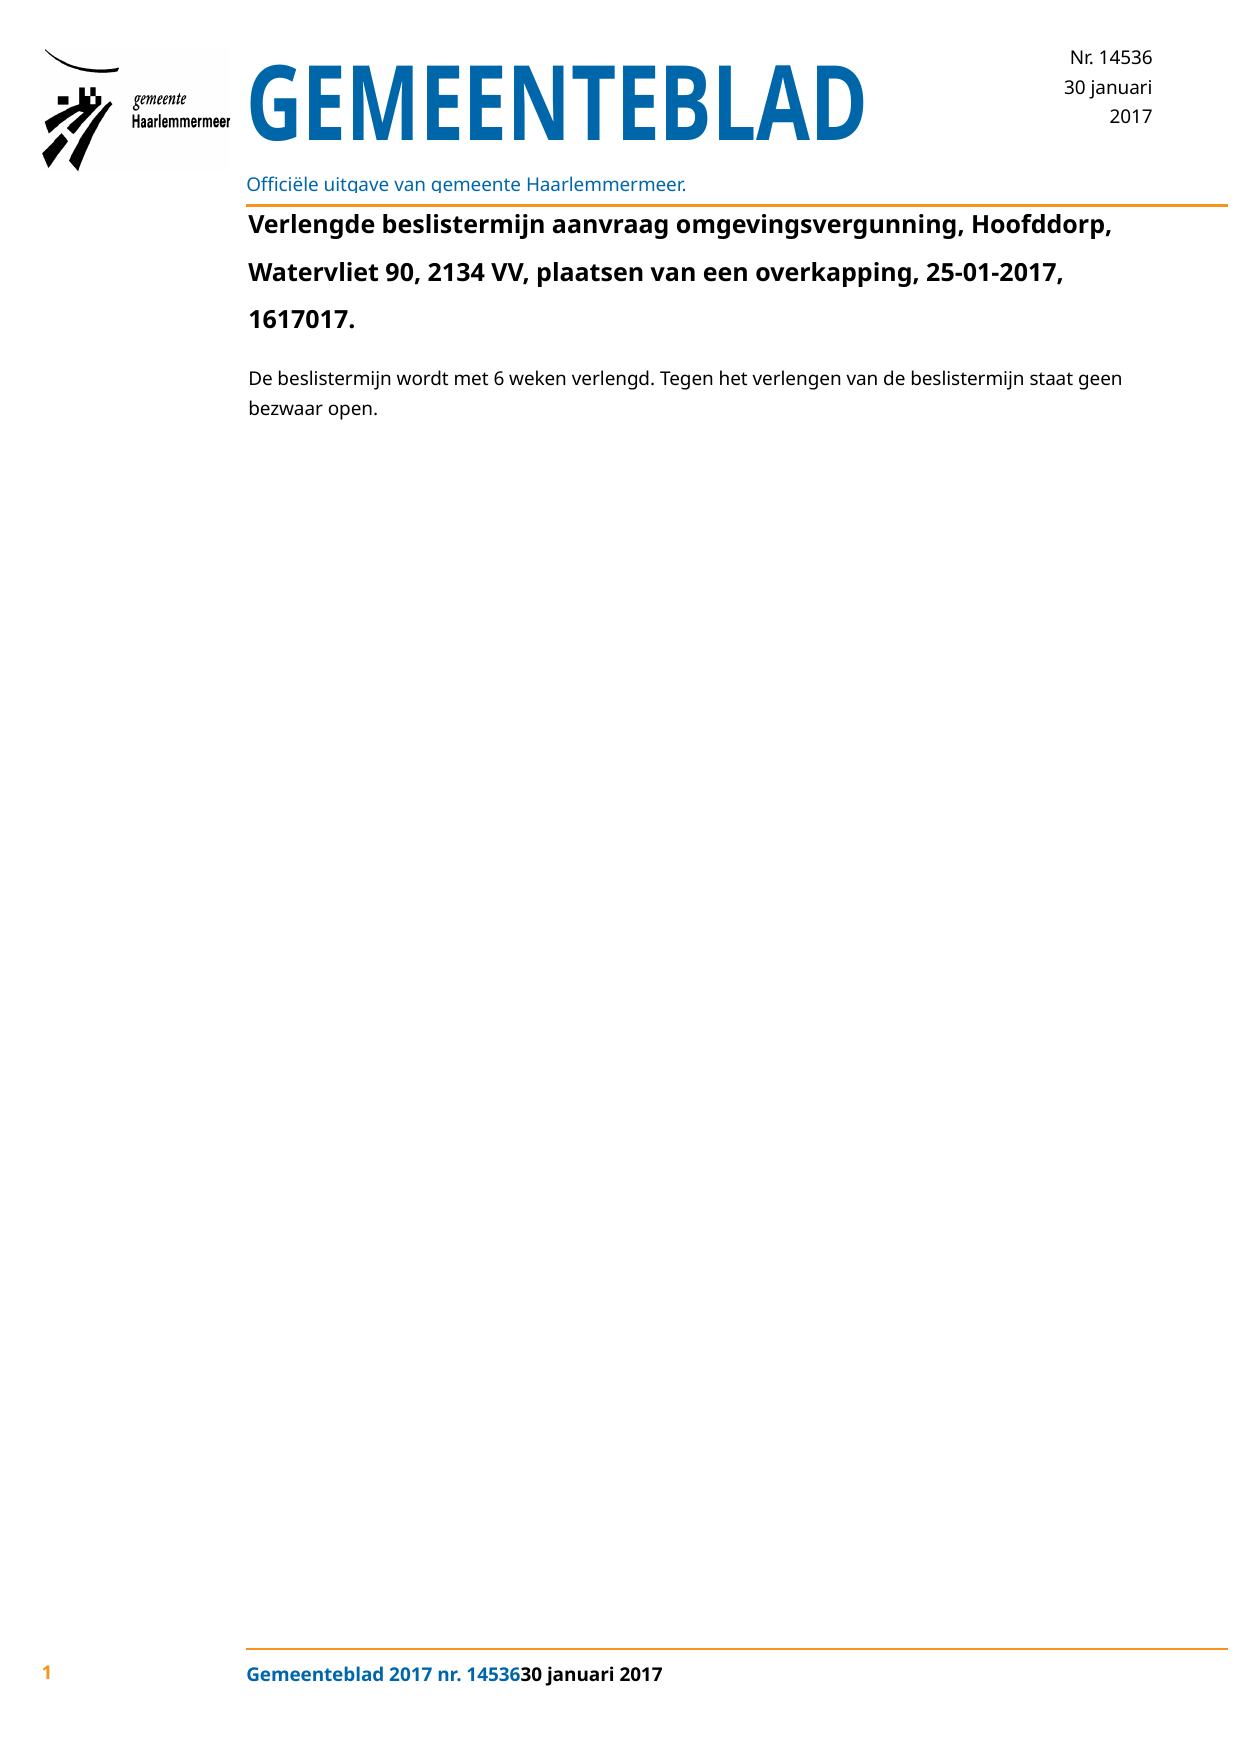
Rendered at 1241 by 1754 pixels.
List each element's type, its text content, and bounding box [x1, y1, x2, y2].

picture [41, 47, 231, 172]
text De beslistermijn wordt met 6 weken verlengd. Tegen het verlengen van de beslistermijn staat geen bezwaar open. [248, 366, 1152, 421]
text Verlengde beslistermijn aanvraag omgevingsvergunning, Hoofddorp, Watervliet 90, 2134 VV, plaatsen van een overkapping, 25-01-2017, 1617017. [248, 207, 1152, 336]
